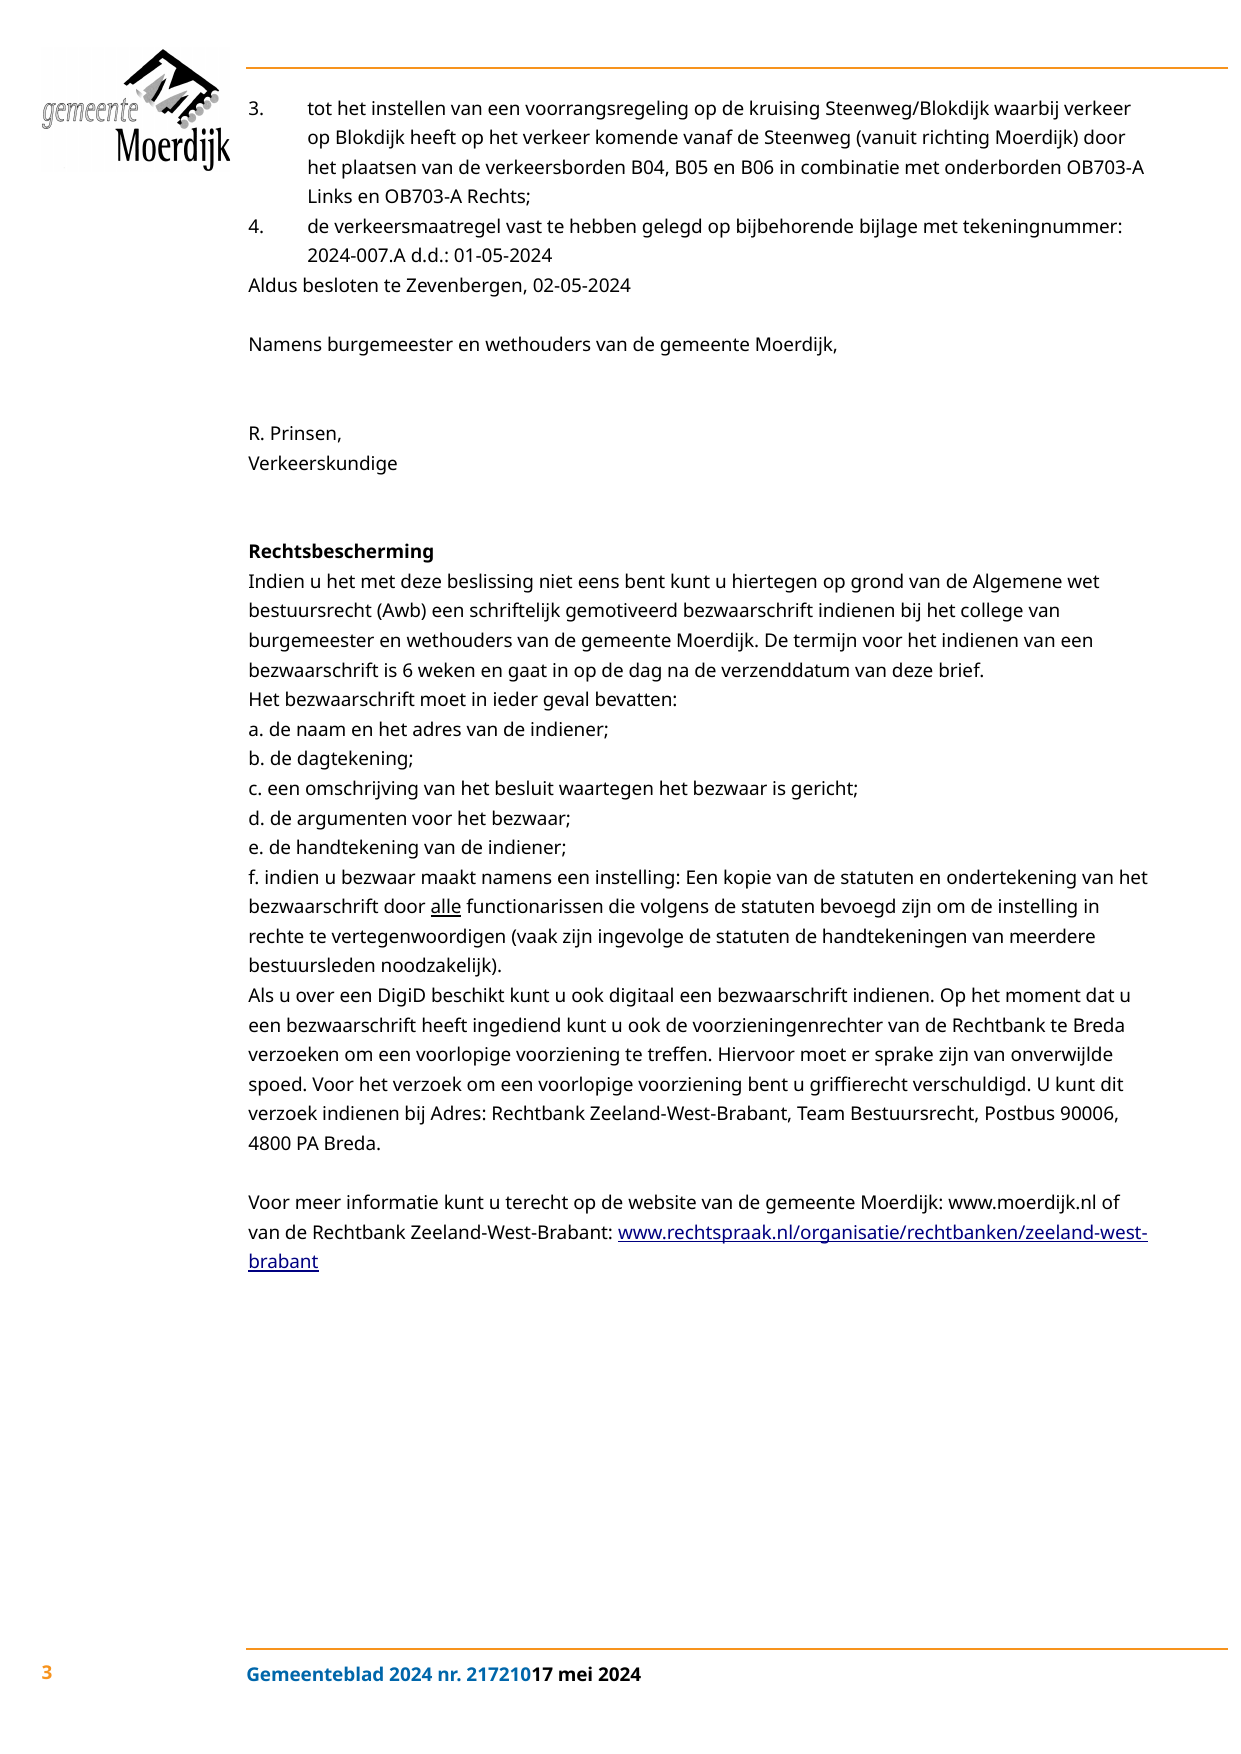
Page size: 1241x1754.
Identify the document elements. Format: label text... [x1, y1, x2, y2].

text Verkeerskundige [248, 450, 1152, 476]
text f. indien u bezwaar maakt namens een instelling: Een kopie van de statuten en ondertekening van het bezwaarschrift door alle functionarissen die volgens de statuten bevoegd zijn om de instelling in rechte te vertegenwoordigen (vaak zijn ingevolge de statuten de handtekeningen van meerdere bestuursleden noodzakelijk). [248, 864, 1152, 978]
list de verkeersmaatregel vast te hebben gelegd op bijbehorende bijlage met tekeningnummer: 2024-007.A d.d.: 01-05-2024 [248, 213, 1152, 268]
picture [41, 47, 231, 172]
text c. een omschrijving van het besluit waartegen het bezwaar is gericht; [248, 775, 1152, 801]
text d. de argumenten voor het bezwaar; [248, 805, 1152, 831]
text Namens burgemeester en wethouders van de gemeente Moerdijk, [248, 331, 1152, 357]
text Het bezwaarschrift moet in ieder geval bevatten: [248, 686, 1152, 712]
text Aldus besloten te Zevenbergen, 02-05-2024 [248, 272, 1152, 298]
text Voor meer informatie kunt u terecht op de website van de gemeente Moerdijk: www.moerdijk.nl of van de Rechtbank Zeeland-West-Brabant: www.rechtspraak.nl/organisatie/rechtbanken/zeeland-west-brabant [248, 1189, 1152, 1274]
text Rechtsbescherming [248, 538, 1152, 564]
text a. de naam en het adres van de indiener; [248, 716, 1152, 742]
text R. Prinsen, [248, 420, 1152, 446]
text e. de handtekening van de indiener; [248, 834, 1152, 860]
list tot het instellen van een voorrangsregeling op de kruising Steenweg/Blokdijk waarbij verkeer op Blokdijk heeft op het verkeer komende vanaf de Steenweg (vanuit richting Moerdijk) door het plaatsen van de verkeersborden B04, B05 en B06 in combinatie met onderborden OB703-A Links en OB703-A Rechts; [248, 95, 1152, 209]
text b. de dagtekening; [248, 746, 1152, 771]
text Als u over een DigiD beschikt kunt u ook digitaal een bezwaarschrift indienen. Op het moment dat u een bezwaarschrift heeft ingediend kunt u ook de voorzieningenrechter van de Rechtbank te Breda verzoeken om een voorlopige voorziening te treffen. Hiervoor moet er sprake zijn van onverwijlde spoed. Voor het verzoek om een voorlopige voorziening bent u griffierecht verschuldigd. U kunt dit verzoek indienen bij Adres: Rechtbank Zeeland-West-Brabant, Team Bestuursrecht, Postbus 90006, 4800 PA Breda. [248, 982, 1152, 1156]
text Indien u het met deze beslissing niet eens bent kunt u hiertegen op grond van de Algemene wet bestuursrecht (Awb) een schriftelijk gemotiveerd bezwaarschrift indienen bij het college van burgemeester en wethouders van de gemeente Moerdijk. De termijn voor het indienen van een bezwaarschrift is 6 weken en gaat in op de dag na de verzenddatum van deze brief. [248, 568, 1152, 683]
